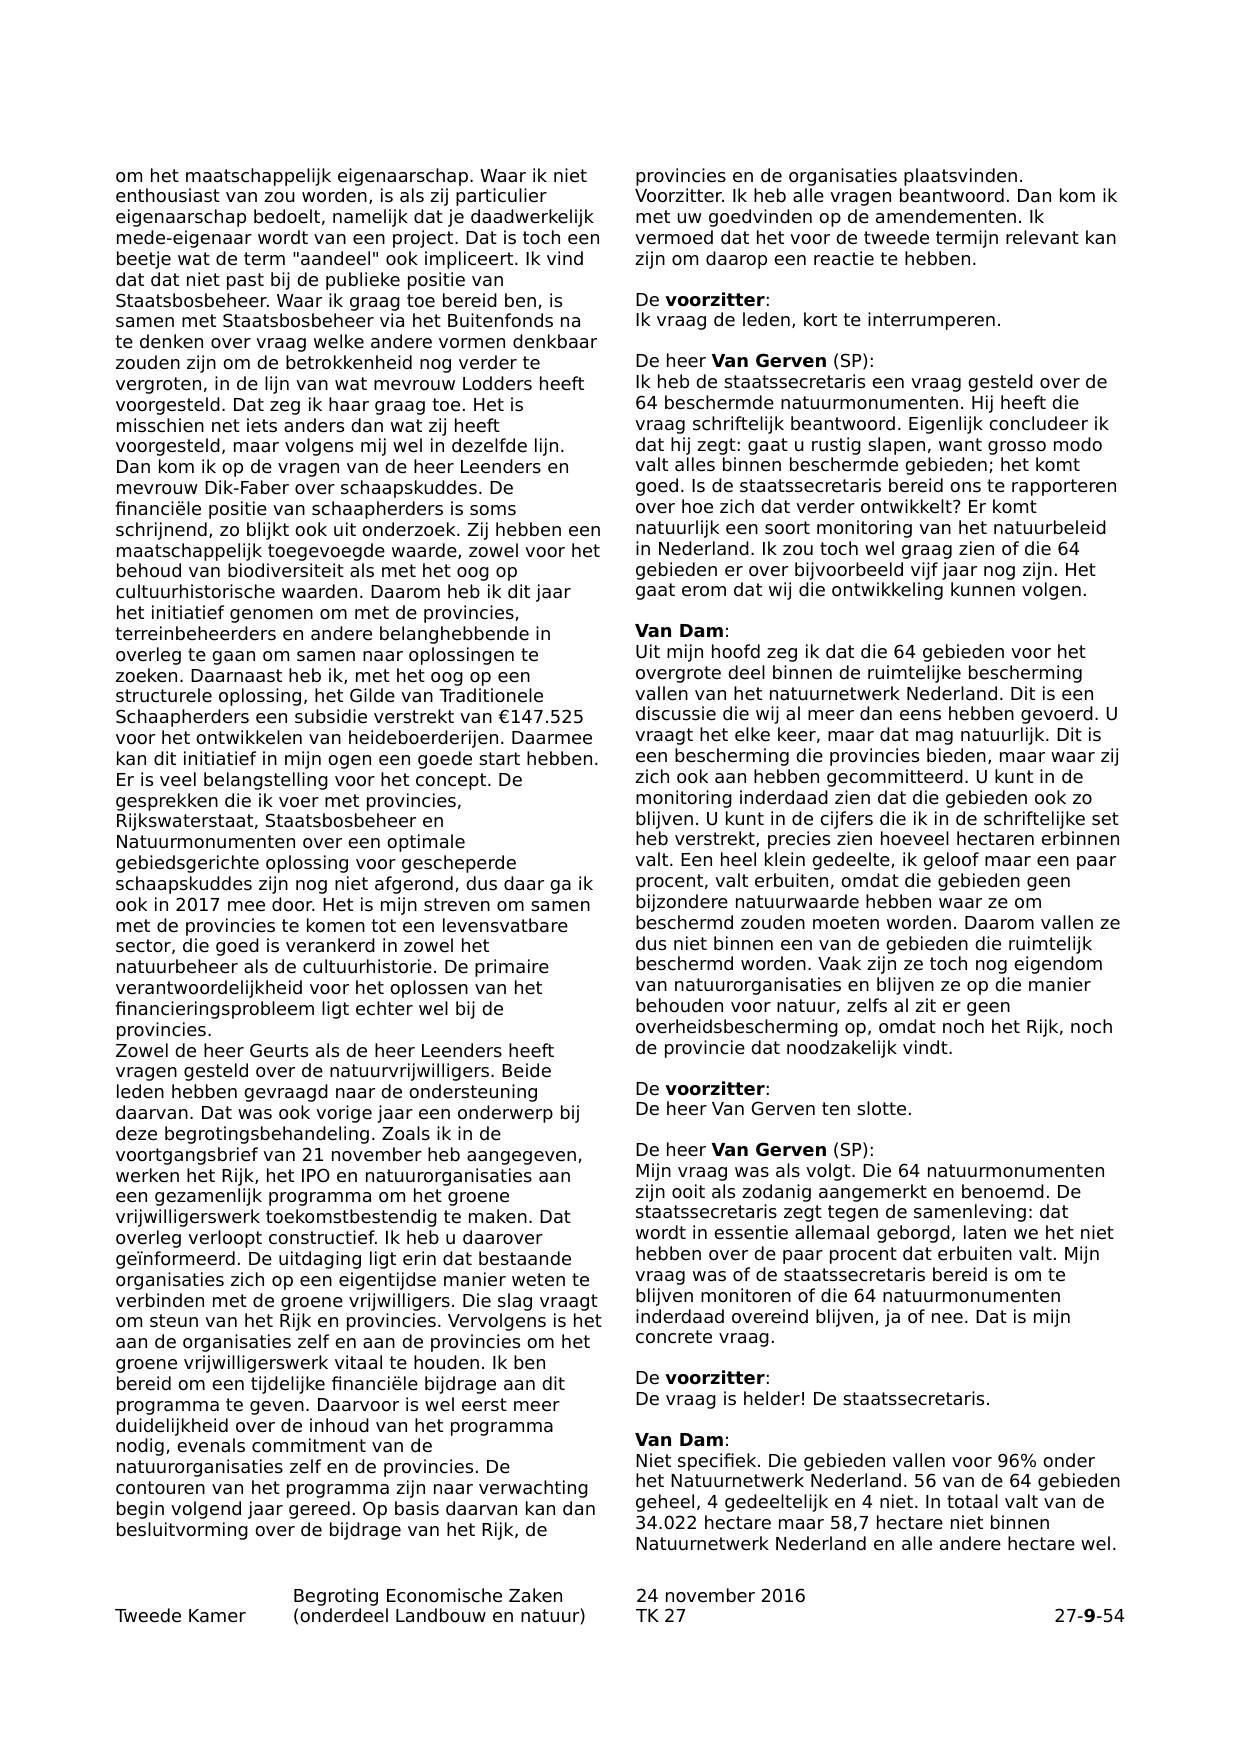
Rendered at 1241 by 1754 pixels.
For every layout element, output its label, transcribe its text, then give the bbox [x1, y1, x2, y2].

text Ik heb de staatssecretaris een vraag gesteld over de 64 beschermde natuurmonumenten. Hij heeft die vraag schriftelijk beantwoord. Eigenlijk concludeer ik dat hij zegt: gaat u rustig slapen, want grosso modo valt alles binnen beschermde gebieden; het komt goed. Is de staatssecretaris bereid ons te rapporteren over hoe zich dat verder ontwikkelt? Er komt natuurlijk een soort monitoring van het natuurbeleid in Nederland. Ik zou toch wel graag zien of die 64 gebieden er over bijvoorbeeld vijf jaar nog zijn. Het gaat erom dat wij die ontwikkeling kunnen volgen. [635, 372, 1125, 601]
text provincies en de organisaties plaatsvinden. [635, 165, 1125, 186]
text De heer Van Gerven ten slotte. [635, 1099, 1125, 1120]
text De voorzitter: [635, 1368, 1125, 1389]
text Uit mijn hoofd zeg ik dat die 64 gebieden voor het overgrote deel binnen de ruimtelijke bescherming vallen van het natuurnetwerk Nederland. Dit is een discussie die wij al meer dan eens hebben gevoerd. U vraagt het elke keer, maar dat mag natuurlijk. Dit is een bescherming die provincies bieden, maar waar zij zich ook aan hebben gecommitteerd. U kunt in de monitoring inderdaad zien dat die gebieden ook zo blijven. U kunt in de cijfers die ik in de schriftelijke set heb verstrekt, precies zien hoeveel hectaren erbinnen valt. Een heel klein gedeelte, ik geloof maar een paar procent, valt erbuiten, omdat die gebieden geen bijzondere natuurwaarde hebben waar ze om beschermd zouden moeten worden. Daarom vallen ze dus niet binnen een van de gebieden die ruimtelijk beschermd worden. Vaak zijn ze toch nog eigendom van natuurorganisaties en blijven ze op die manier behouden voor natuur, zelfs al zit er geen overheidsbescherming op, omdat noch het Rijk, noch de provincie dat noodzakelijk vindt. [635, 642, 1125, 1058]
text Ik vraag de leden, kort te interrumperen. [635, 310, 1125, 331]
text Voorzitter. Ik heb alle vragen beantwoord. Dan kom ik met uw goedvinden op de amendementen. Ik vermoed dat het voor de tweede termijn relevant kan zijn om daarop een reactie te hebben. [635, 186, 1125, 269]
text om het maatschappelijk eigenaarschap. Waar ik niet enthousiast van zou worden, is als zij particulier eigenaarschap bedoelt, namelijk dat je daadwerkelijk mede-eigenaar wordt van een project. Dat is toch een beetje wat de term "aandeel" ook impliceert. Ik vind dat dat niet past bij de publieke positie van Staatsbosbeheer. Waar ik graag toe bereid ben, is samen met Staatsbosbeheer via het Buitenfonds na te denken over vraag welke andere vormen denkbaar zouden zijn om de betrokkenheid nog verder te vergroten, in de lijn van wat mevrouw Lodders heeft voorgesteld. Dat zeg ik haar graag toe. Het is misschien net iets anders dan wat zij heeft voorgesteld, maar volgens mij wel in dezelfde lijn. [115, 165, 605, 457]
text Mijn vraag was als volgt. Die 64 natuurmonumenten zijn ooit als zodanig aangemerkt en benoemd. De staatssecretaris zegt tegen de samenleving: dat wordt in essentie allemaal geborgd, laten we het niet hebben over de paar procent dat erbuiten valt. Mijn vraag was of de staatssecretaris bereid is om te blijven monitoren of die 64 natuurmonumenten inderdaad overeind blijven, ja of nee. Dat is mijn concrete vraag. [635, 1161, 1125, 1348]
text De voorzitter: [635, 289, 1125, 310]
text Van Dam: [635, 621, 1125, 642]
text De vraag is helder! De staatssecretaris. [635, 1389, 1125, 1410]
text Dan kom ik op de vragen van de heer Leenders en mevrouw Dik-Faber over schaapskuddes. De financiële positie van schaapherders is soms schrijnend, zo blijkt ook uit onderzoek. Zij hebben een maatschappelijk toegevoegde waarde, zowel voor het behoud van biodiversiteit als met het oog op cultuurhistorische waarden. Daarom heb ik dit jaar het initiatief genomen om met de provincies, terreinbeheerders en andere belanghebbende in overleg te gaan om samen naar oplossingen te zoeken. Daarnaast heb ik, met het oog op een structurele oplossing, het Gilde van Traditionele Schaapherders een subsidie verstrekt van €147.525 voor het ontwikkelen van heideboerderijen. Daarmee kan dit initiatief in mijn ogen een goede start hebben. Er is veel belangstelling voor het concept. De gesprekken die ik voer met provincies, Rijkswaterstaat, Staatsbosbeheer en Natuurmonumenten over een optimale gebiedsgerichte oplossing voor gescheperde schaapskuddes zijn nog niet afgerond, dus daar ga ik ook in 2017 mee door. Het is mijn streven om samen met de provincies te komen tot een levensvatbare sector, die goed is verankerd in zowel het natuurbeheer als de cultuurhistorie. De primaire verantwoordelijkheid voor het oplossen van het financieringsprobleem ligt echter wel bij de provincies. [115, 457, 605, 1040]
text Niet specifiek. Die gebieden vallen voor 96% onder het Natuurnetwerk Nederland. 56 van de 64 gebieden geheel, 4 gedeeltelijk en 4 niet. In totaal valt van de 34.022 hectare maar 58,7 hectare niet binnen Natuurnetwerk Nederland en alle andere hectare wel. [635, 1450, 1125, 1554]
text De voorzitter: [635, 1078, 1125, 1099]
text Zowel de heer Geurts als de heer Leenders heeft vragen gesteld over de natuurvrijwilligers. Beide leden hebben gevraagd naar de ondersteuning daarvan. Dat was ook vorige jaar een onderwerp bij deze begrotingsbehandeling. Zoals ik in de voortgangsbrief van 21 november heb aangegeven, werken het Rijk, het IPO en natuurorganisaties aan een gezamenlijk programma om het groene vrijwilligerswerk toekomstbestendig te maken. Dat overleg verloopt constructief. Ik heb u daarover geïnformeerd. De uitdaging ligt erin dat bestaande organisaties zich op een eigentijdse manier weten te verbinden met de groene vrijwilligers. Die slag vraagt om steun van het Rijk en provincies. Vervolgens is het aan de organisaties zelf en aan de provincies om het groene vrijwilligerswerk vitaal te houden. Ik ben bereid om een tijdelijke financiële bijdrage aan dit programma te geven. Daarvoor is wel eerst meer duidelijkheid over de inhoud van het programma nodig, evenals commitment van de natuurorganisaties zelf en de provincies. De contouren van het programma zijn naar verwachting begin volgend jaar gereed. Op basis daarvan kan dan besluitvorming over de bijdrage van het Rijk, de [115, 1040, 605, 1540]
text De heer Van Gerven (SP): [635, 351, 1125, 372]
text Van Dam: [635, 1430, 1125, 1450]
text De heer Van Gerven (SP): [635, 1140, 1125, 1161]
